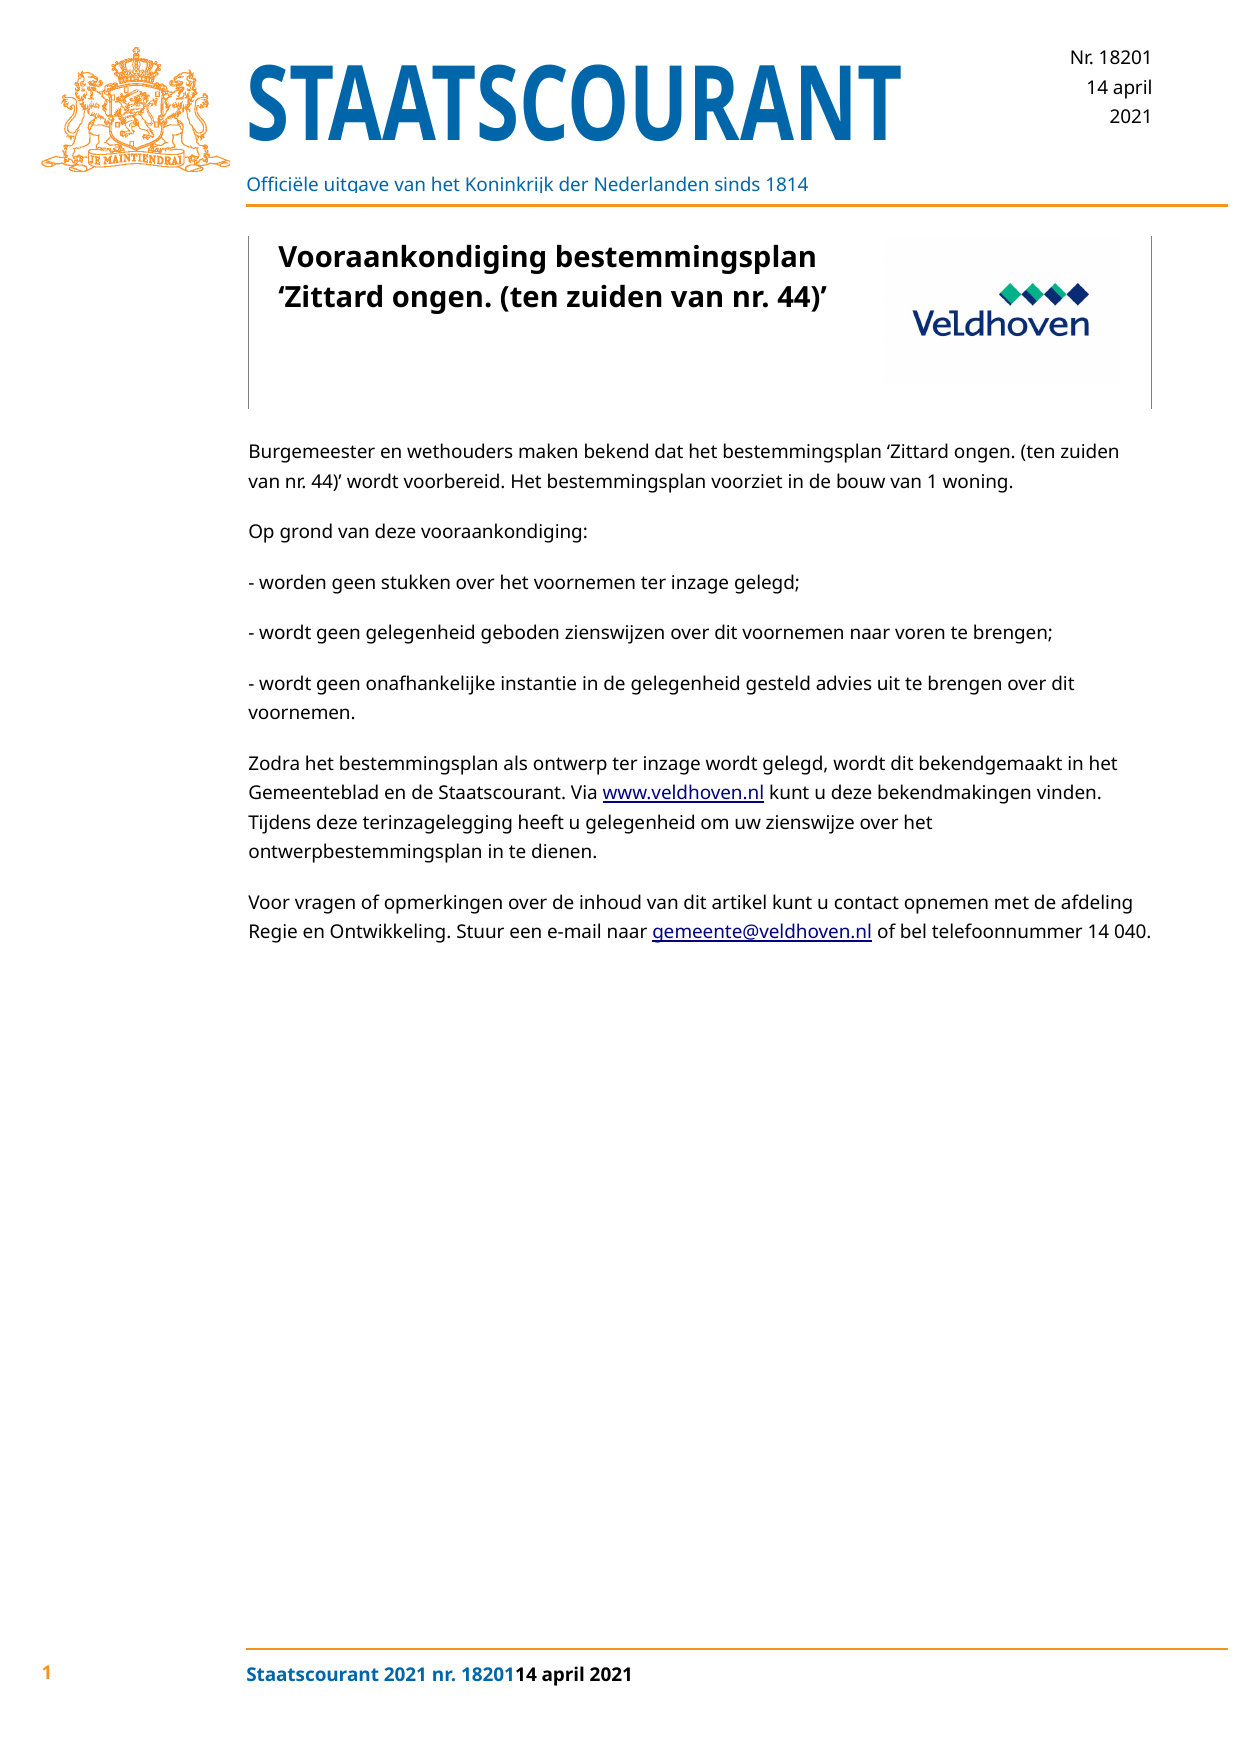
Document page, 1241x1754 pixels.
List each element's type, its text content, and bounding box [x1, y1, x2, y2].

text Burgemeester en wethouders maken bekend dat het bestemmingsplan ‘Zittard ongen. (ten zuiden van nr. 44)’ wordt voorbereid. Het bestemmingsplan voorziet in de bouw van 1 woning. [248, 438, 1152, 494]
table_header Vooraankondiging bestemmingsplan ‘Zittard ongen. (ten zuiden van nr. 44)’ [249, 236, 850, 409]
text Zodra het bestemmingsplan als ontwerp ter inzage wordt gelegd, wordt dit bekendgemaakt in het Gemeenteblad en de Staatscourant. Via www.veldhoven.nl kunt u deze bekendmakingen vinden. Tijdens deze terinzagelegging heeft u gelegenheid om uw zienswijze over het ontwerpbestemmingsplan in te dienen. [248, 750, 1152, 864]
text Voor vragen of opmerkingen over de inhoud van dit artikel kunt u contact opnemen met de afdeling Regie en Ontwikkeling. Stuur een e-mail naar gemeente@veldhoven.nl of bel telefoonnummer 14 040. [248, 889, 1152, 944]
text Op grond van deze vooraankondiging: [248, 518, 1152, 544]
picture [41, 47, 231, 172]
text - wordt geen gelegenheid geboden zienswijzen over dit voornemen naar voren te brengen; [248, 619, 1152, 645]
picture [882, 236, 1119, 384]
text - wordt geen onafhankelijke instantie in de gelegenheid gesteld advies uit te brengen over dit voornemen. [248, 670, 1152, 725]
table_header [850, 236, 1151, 409]
text - worden geen stukken over het voornemen ter inzage gelegd; [248, 569, 1152, 595]
